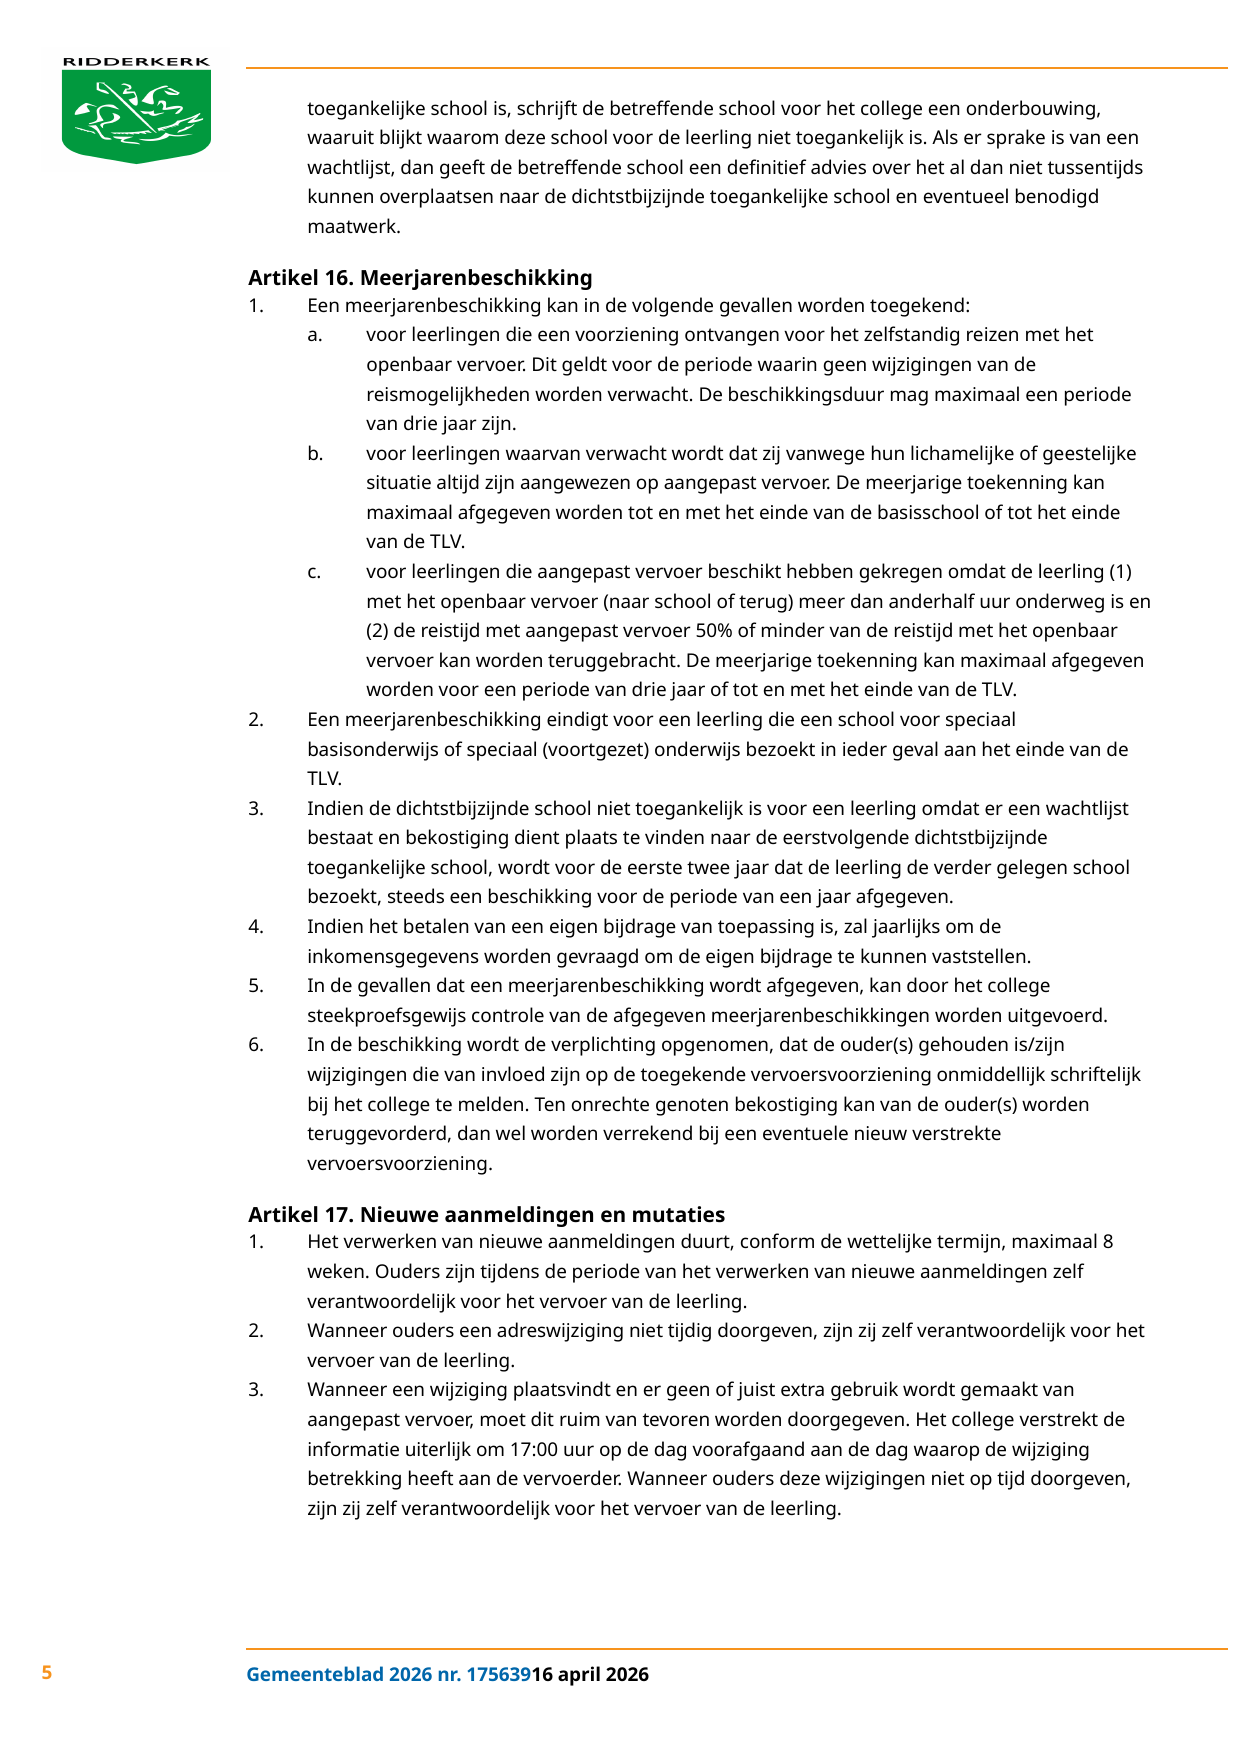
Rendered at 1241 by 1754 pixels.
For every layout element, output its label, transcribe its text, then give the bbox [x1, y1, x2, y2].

list In de beschikking wordt de verplichting opgenomen, dat de ouder(s) gehouden is/zijn wijzigingen die van invloed zijn op de toegekende vervoersvoorziening onmiddellijk schriftelijk bij het college te melden. Ten onrechte genoten bekostiging kan van de ouder(s) worden teruggevorderd, dan wel worden verrekend bij een eventuele nieuw verstrekte vervoersvoorziening. [248, 1032, 1152, 1176]
list Een meerjarenbeschikking kan in de volgende gevallen worden toegekend: [248, 292, 1152, 318]
list Indien de dichtstbijzijnde school niet toegankelijk is voor een leerling omdat er een wachtlijst bestaat en bekostiging dient plaats te vinden naar de eerstvolgende dichtstbijzijnde toegankelijke school, wordt voor de eerste twee jaar dat de leerling de verder gelegen school bezoekt, steeds een beschikking voor de periode van een jaar afgegeven. [248, 795, 1152, 909]
list Het verwerken van nieuwe aanmeldingen duurt, conform de wettelijke termijn, maximaal 8 weken. Ouders zijn tijdens de periode van het verwerken van nieuwe aanmeldingen zelf verantwoordelijk voor het vervoer van de leerling. [248, 1229, 1152, 1314]
list voor leerlingen die aangepast vervoer beschikt hebben gekregen omdat de leerling (1) met het openbaar vervoer (naar school of terug) meer dan anderhalf uur onderweg is en (2) de reistijd met aangepast vervoer 50% of minder van de reistijd met het openbaar vervoer kan worden teruggebracht. De meerjarige toekenning kan maximaal afgegeven worden voor een periode van drie jaar of tot en met het einde van de TLV. [307, 558, 1152, 702]
text Artikel 16. Meerjarenbeschikking [248, 263, 1152, 292]
picture [41, 47, 231, 172]
list voor leerlingen die een voorziening ontvangen voor het zelfstandig reizen met het openbaar vervoer. Dit geldt voor de periode waarin geen wijzigingen van de reismogelijkheden worden verwacht. De beschikkingsduur mag maximaal een periode van drie jaar zijn. [307, 322, 1152, 436]
list voor leerlingen waarvan verwacht wordt dat zij vanwege hun lichamelijke of geestelijke situatie altijd zijn aangewezen op aangepast vervoer. De meerjarige toekenning kan maximaal afgegeven worden tot en met het einde van de basisschool of tot het einde van de TLV. [307, 440, 1152, 554]
list Wanneer een wijziging plaatsvindt en er geen of juist extra gebruik wordt gemaakt van aangepast vervoer, moet dit ruim van tevoren worden doorgegeven. Het college verstrekt de informatie uiterlijk om 17:00 uur op de dag voorafgaand aan de dag waarop de wijziging betrekking heeft aan de vervoerder. Wanneer ouders deze wijzigingen niet op tijd doorgeven, zijn zij zelf verantwoordelijk voor het vervoer van de leerling. [248, 1377, 1152, 1521]
list Wanneer ouders een adreswijziging niet tijdig doorgeven, zijn zij zelf verantwoordelijk voor het vervoer van de leerling. [248, 1317, 1152, 1373]
list Een meerjarenbeschikking eindigt voor een leerling die een school voor speciaal basisonderwijs of speciaal (voortgezet) onderwijs bezoekt in ieder geval aan het einde van de TLV. [248, 706, 1152, 791]
list In de gevallen dat een meerjarenbeschikking wordt afgegeven, kan door het college steekproefsgewijs controle van de afgegeven meerjarenbeschikkingen worden uitgevoerd. [248, 972, 1152, 1028]
list Indien het betalen van een eigen bijdrage van toepassing is, zal jaarlijks om de inkomensgegevens worden gevraagd om de eigen bijdrage te kunnen vaststellen. [248, 913, 1152, 968]
list toegankelijke school is, schrijft de betreffende school voor het college een onderbouwing, waaruit blijkt waarom deze school voor de leerling niet toegankelijk is. Als er sprake is van een wachtlijst, dan geeft de betreffende school een definitief advies over het al dan niet tussentijds kunnen overplaatsen naar de dichtstbijzijnde toegankelijke school en eventueel benodigd maatwerk. [248, 95, 1152, 239]
text Artikel 17. Nieuwe aanmeldingen en mutaties [248, 1200, 1152, 1229]
